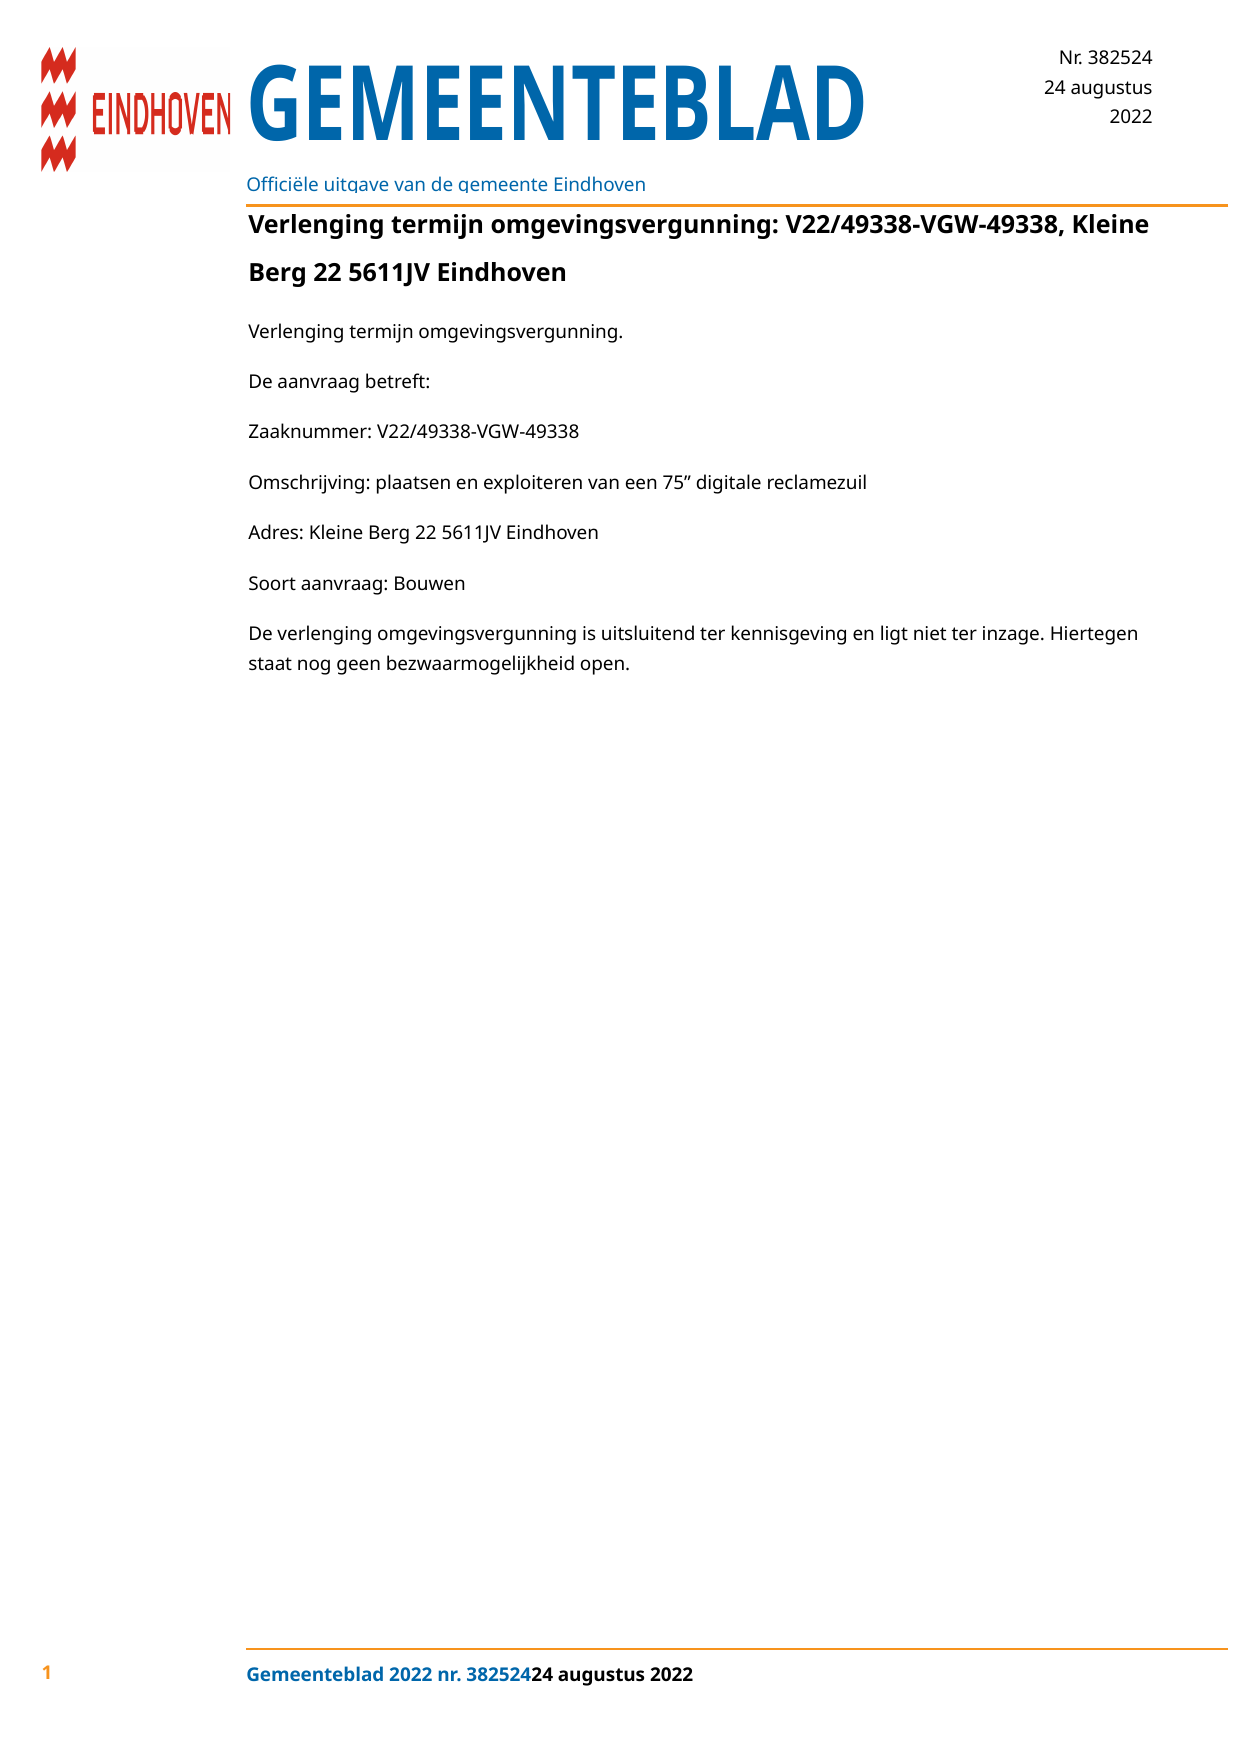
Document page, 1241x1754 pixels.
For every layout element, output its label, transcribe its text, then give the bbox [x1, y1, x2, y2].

text De aanvraag betreft: [248, 368, 1152, 394]
text Verlenging termijn omgevingsvergunning. [248, 318, 1152, 344]
text Omschrijving: plaatsen en exploiteren van een 75” digitale reclamezuil [248, 469, 1152, 495]
text De verlenging omgevingsvergunning is uitsluitend ter kennisgeving en ligt niet ter inzage. Hiertegen staat nog geen bezwaarmogelijkheid open. [248, 620, 1152, 676]
text Zaaknummer: V22/49338-VGW-49338 [248, 419, 1152, 444]
text Verlenging termijn omgevingsvergunning: V22/49338-VGW-49338, Kleine Berg 22 5611JV Eindhoven [248, 207, 1152, 288]
text Adres: Kleine Berg 22 5611JV Eindhoven [248, 519, 1152, 545]
text Soort aanvraag: Bouwen [248, 570, 1152, 596]
picture [41, 47, 231, 172]
